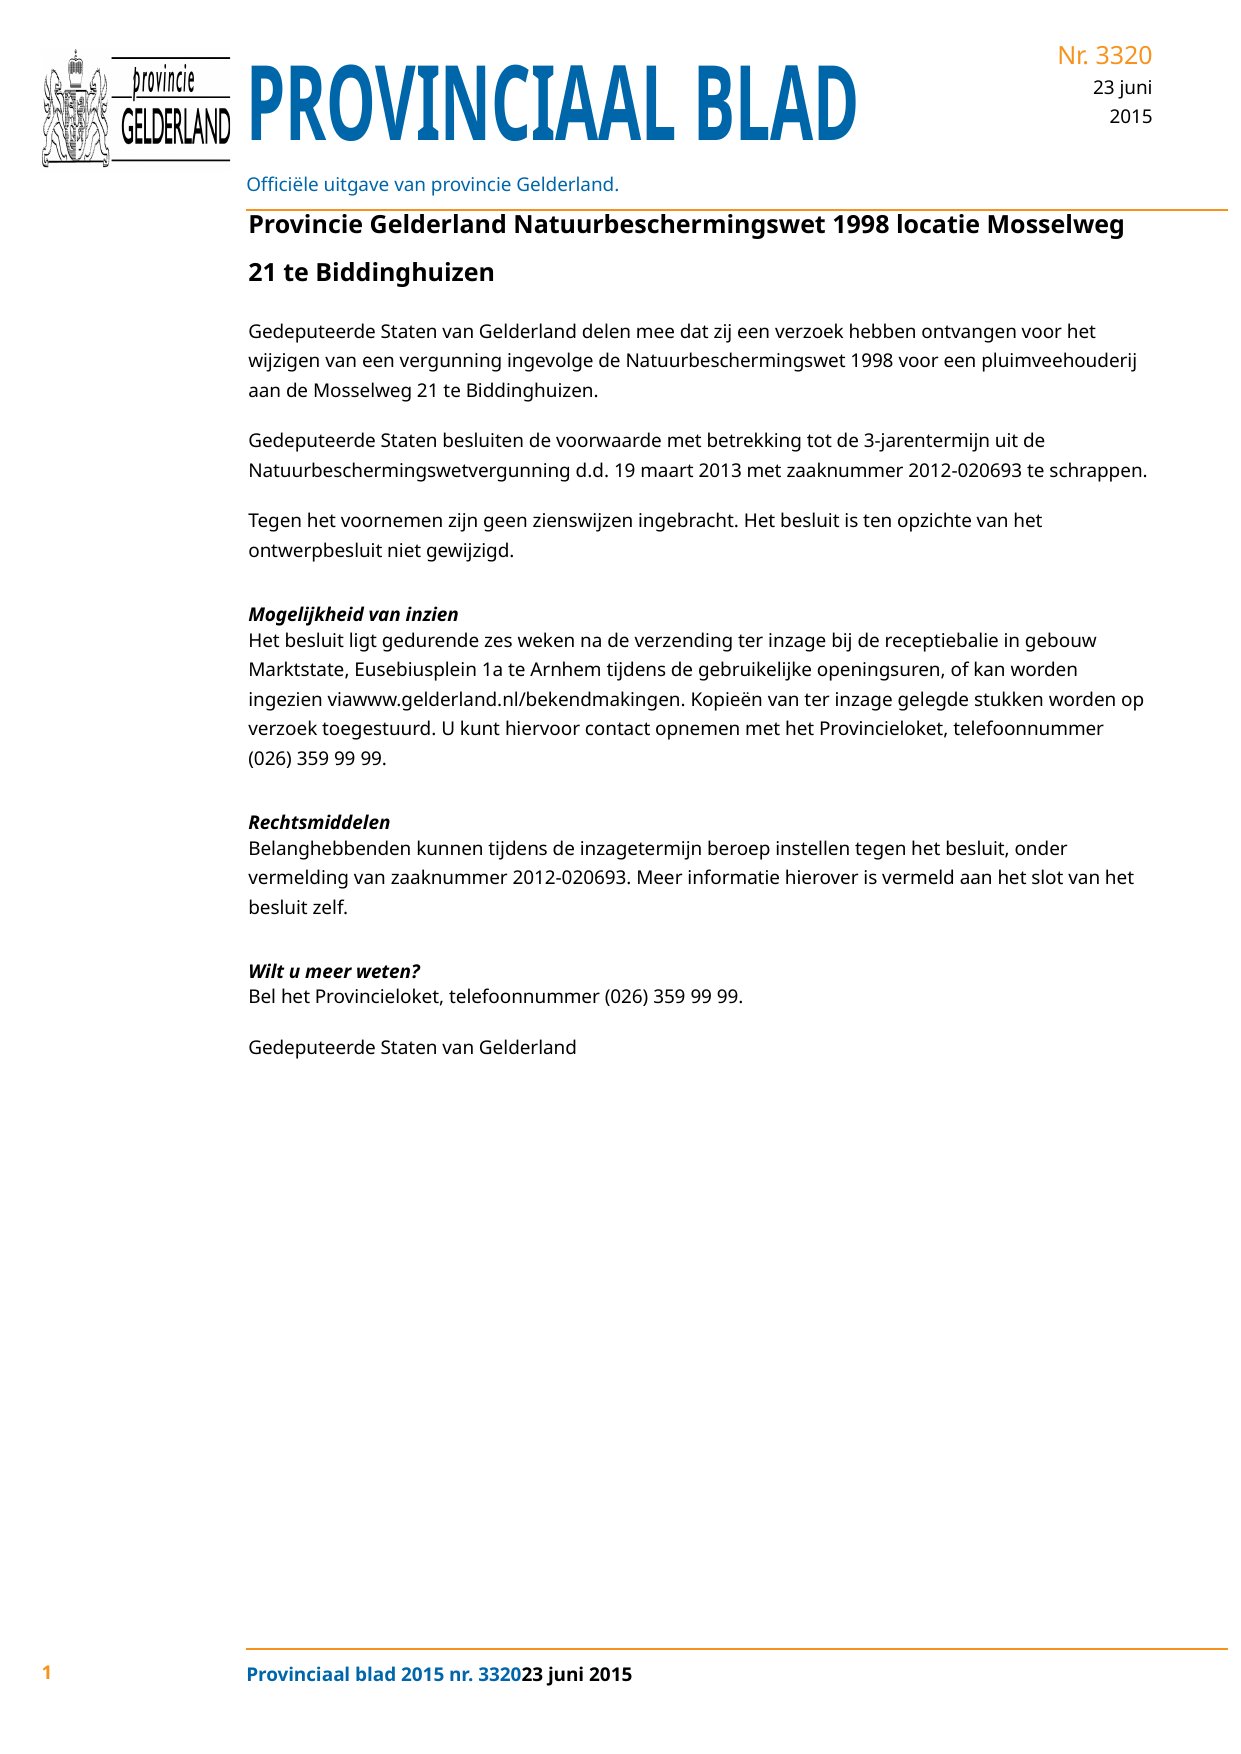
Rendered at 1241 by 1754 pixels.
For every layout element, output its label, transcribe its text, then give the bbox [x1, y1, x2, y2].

text Bel het Provincieloket, telefoonnummer (026) 359 99 99. [248, 984, 1152, 1009]
text Gedeputeerde Staten van Gelderland delen mee dat zij een verzoek hebben ontvangen voor het wijzigen van een vergunning ingevolge de Natuurbeschermingswet 1998 voor een pluimveehouderij aan de Mosselweg 21 te Biddinghuizen. [248, 318, 1152, 403]
text Belanghebbenden kunnen tijdens de inzagetermijn beroep instellen tegen het besluit, onder vermelding van zaaknummer 2012-020693. Meer informatie hierover is vermeld aan het slot van het besluit zelf. [248, 835, 1152, 920]
text Wilt u meer weten? [248, 958, 1152, 984]
text Het besluit ligt gedurende zes weken na de verzending ter inzage bij de receptiebalie in gebouw Marktstate, Eusebiusplein 1a te Arnhem tijdens de gebruikelijke openingsuren, of kan worden ingezien viawww.gelderland.nl/bekendmakingen. Kopieën van ter inzage gelegde stukken worden op verzoek toegestuurd. U kunt hiervoor contact opnemen met het Provincieloket, telefoonnummer (026) 359 99 99. [248, 627, 1152, 771]
text Provincie Gelderland Natuurbeschermingswet 1998 locatie Mosselweg 21 te Biddinghuizen [248, 211, 1152, 288]
text Gedeputeerde Staten besluiten de voorwaarde met betrekking tot de 3-jarentermijn uit de Natuurbeschermingswetvergunning d.d. 19 maart 2013 met zaaknummer 2012-020693 te schrappen. [248, 427, 1152, 483]
text Mogelijkheid van inzien [248, 601, 1152, 627]
picture [41, 47, 231, 172]
text Tegen het voornemen zijn geen zienswijzen ingebracht. Het besluit is ten opzichte van het ontwerpbesluit niet gewijzigd. [248, 507, 1152, 563]
text Gedeputeerde Staten van Gelderland [248, 1034, 1152, 1060]
text Rechtsmiddelen [248, 809, 1152, 835]
